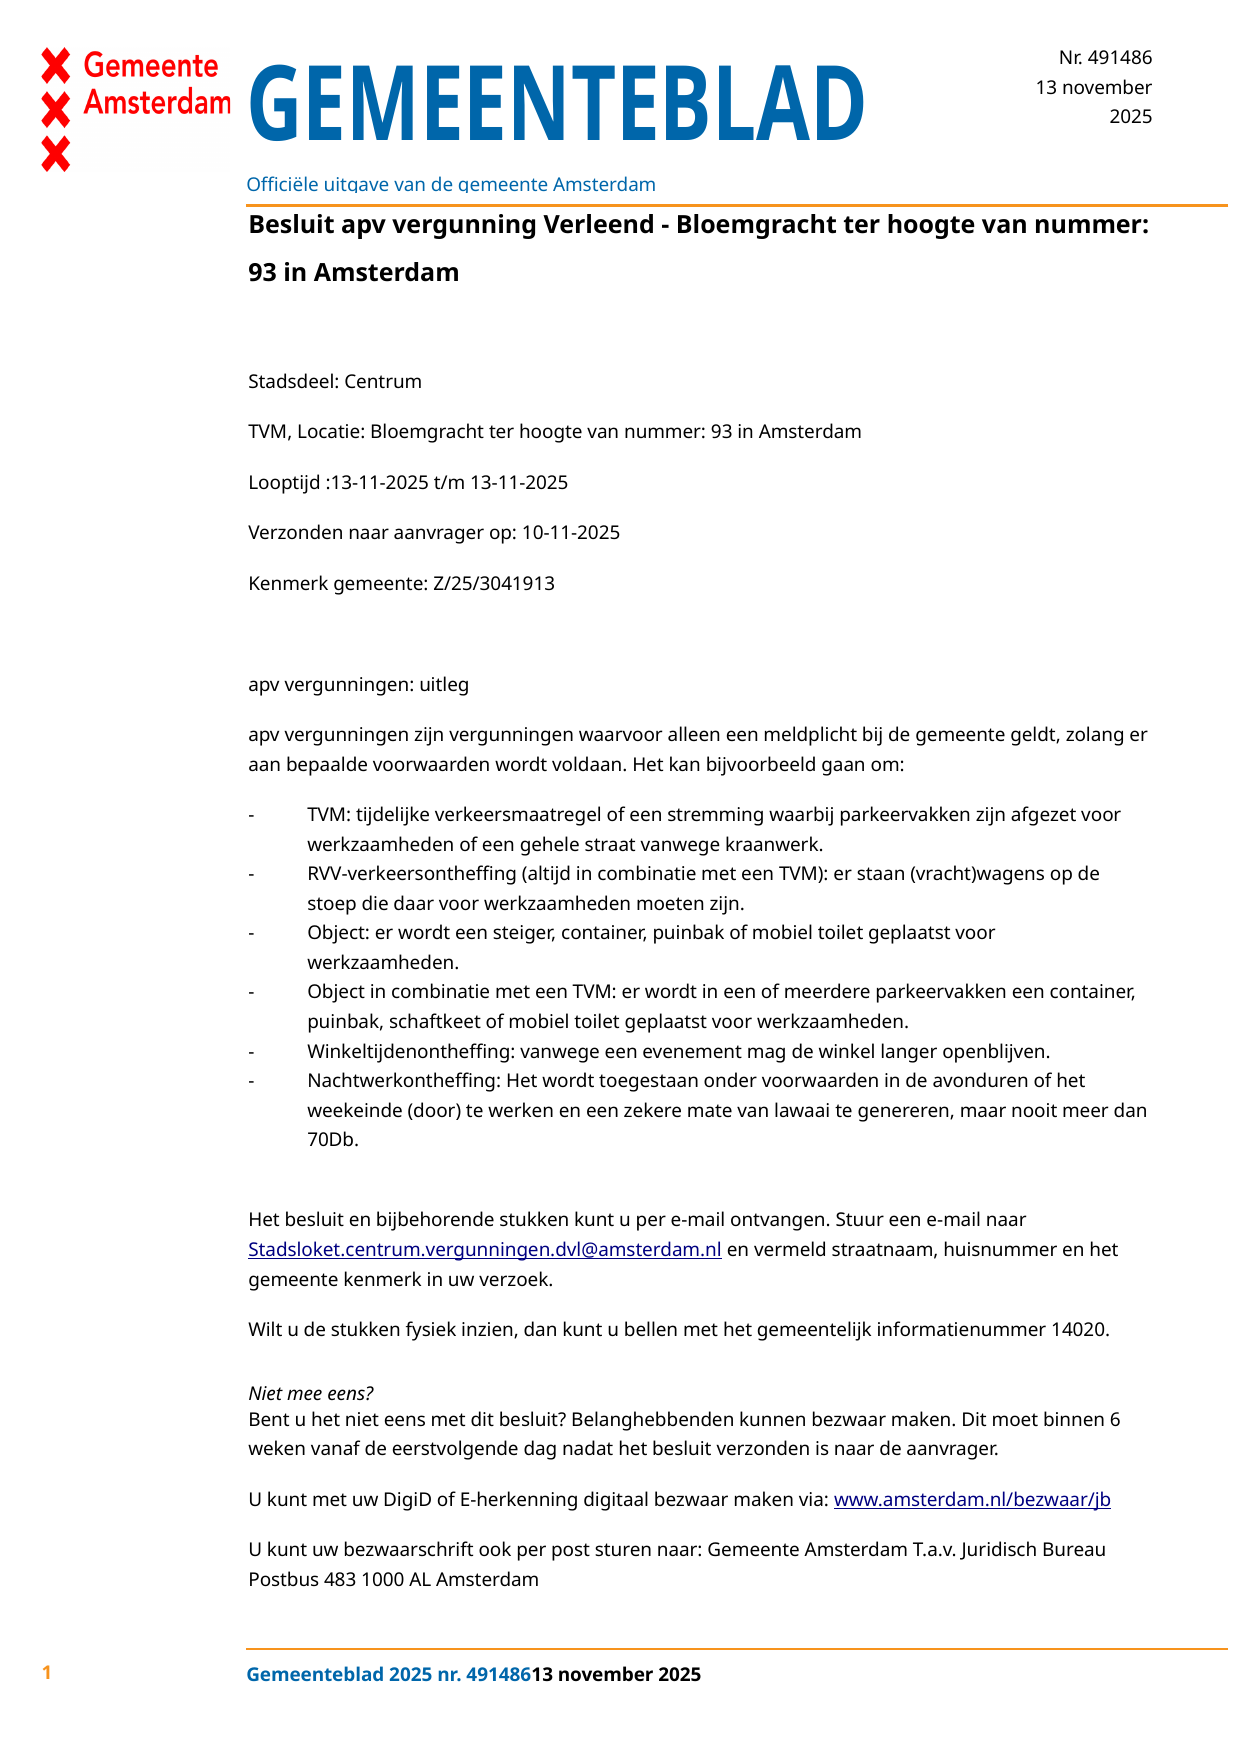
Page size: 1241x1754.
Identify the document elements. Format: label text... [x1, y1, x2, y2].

picture [41, 47, 231, 172]
list Nachtwerkontheffing: Het wordt toegestaan onder voorwaarden in de avonduren of het weekeinde (door) te werken en een zekere mate van lawaai te genereren, maar nooit meer dan 70Db. [248, 1067, 1152, 1152]
text TVM, Locatie: Bloemgracht ter hoogte van nummer: 93 in Amsterdam [248, 419, 1152, 444]
text apv vergunningen zijn vergunningen waarvoor alleen een meldplicht bij de gemeente geldt, zolang er aan bepaalde voorwaarden wordt voldaan. Het kan bijvoorbeeld gaan om: [248, 721, 1152, 777]
text U kunt met uw DigiD of E-herkenning digitaal bezwaar maken via: www.amsterdam.nl/bezwaar/jb [248, 1486, 1152, 1512]
text Kenmerk gemeente: Z/25/3041913 [248, 570, 1152, 596]
list RVV-verkeersontheffing (altijd in combinatie met een TVM): er staan (vracht)wagens op de stoep die daar voor werkzaamheden moeten zijn. [248, 860, 1152, 916]
list Object in combinatie met een TVM: er wordt in een of meerdere parkeervakken een container, puinbak, schaftkeet of mobiel toilet geplaatst voor werkzaamheden. [248, 979, 1152, 1034]
text Looptijd :13-11-2025 t/m 13-11-2025 [248, 469, 1152, 495]
text Niet mee eens? [248, 1380, 1152, 1406]
text Wilt u de stukken fysiek inzien, dan kunt u bellen met het gemeentelijk informatienummer 14020. [248, 1316, 1152, 1342]
text Verzonden naar aanvrager op: 10-11-2025 [248, 519, 1152, 545]
text Bent u het niet eens met dit besluit? Belanghebbenden kunnen bezwaar maken. Dit moet binnen 6 weken vanaf de eerstvolgende dag nadat het besluit verzonden is naar de aanvrager. [248, 1406, 1152, 1461]
text apv vergunningen: uitleg [248, 671, 1152, 697]
text U kunt uw bezwaarschrift ook per post sturen naar: Gemeente Amsterdam T.a.v. Juridisch Bureau Postbus 483 1000 AL Amsterdam [248, 1536, 1152, 1592]
text Besluit apv vergunning Verleend - Bloemgracht ter hoogte van nummer: 93 in Amsterdam [248, 207, 1152, 288]
text Het besluit en bijbehorende stukken kunt u per e-mail ontvangen. Stuur een e-mail naar Stadsloket.centrum.vergunningen.dvl@amsterdam.nl en vermeld straatnaam, huisnummer en het gemeente kenmerk in uw verzoek. [248, 1207, 1152, 1292]
text Stadsdeel: Centrum [248, 368, 1152, 394]
list Winkeltijdenontheffing: vanwege een evenement mag de winkel langer openblijven. [248, 1038, 1152, 1064]
list Object: er wordt een steiger, container, puinbak of mobiel toilet geplaatst voor werkzaamheden. [248, 919, 1152, 975]
list TVM: tijdelijke verkeersmaatregel of een stremming waarbij parkeervakken zijn afgezet voor werkzaamheden of een gehele straat vanwege kraanwerk. [248, 801, 1152, 857]
